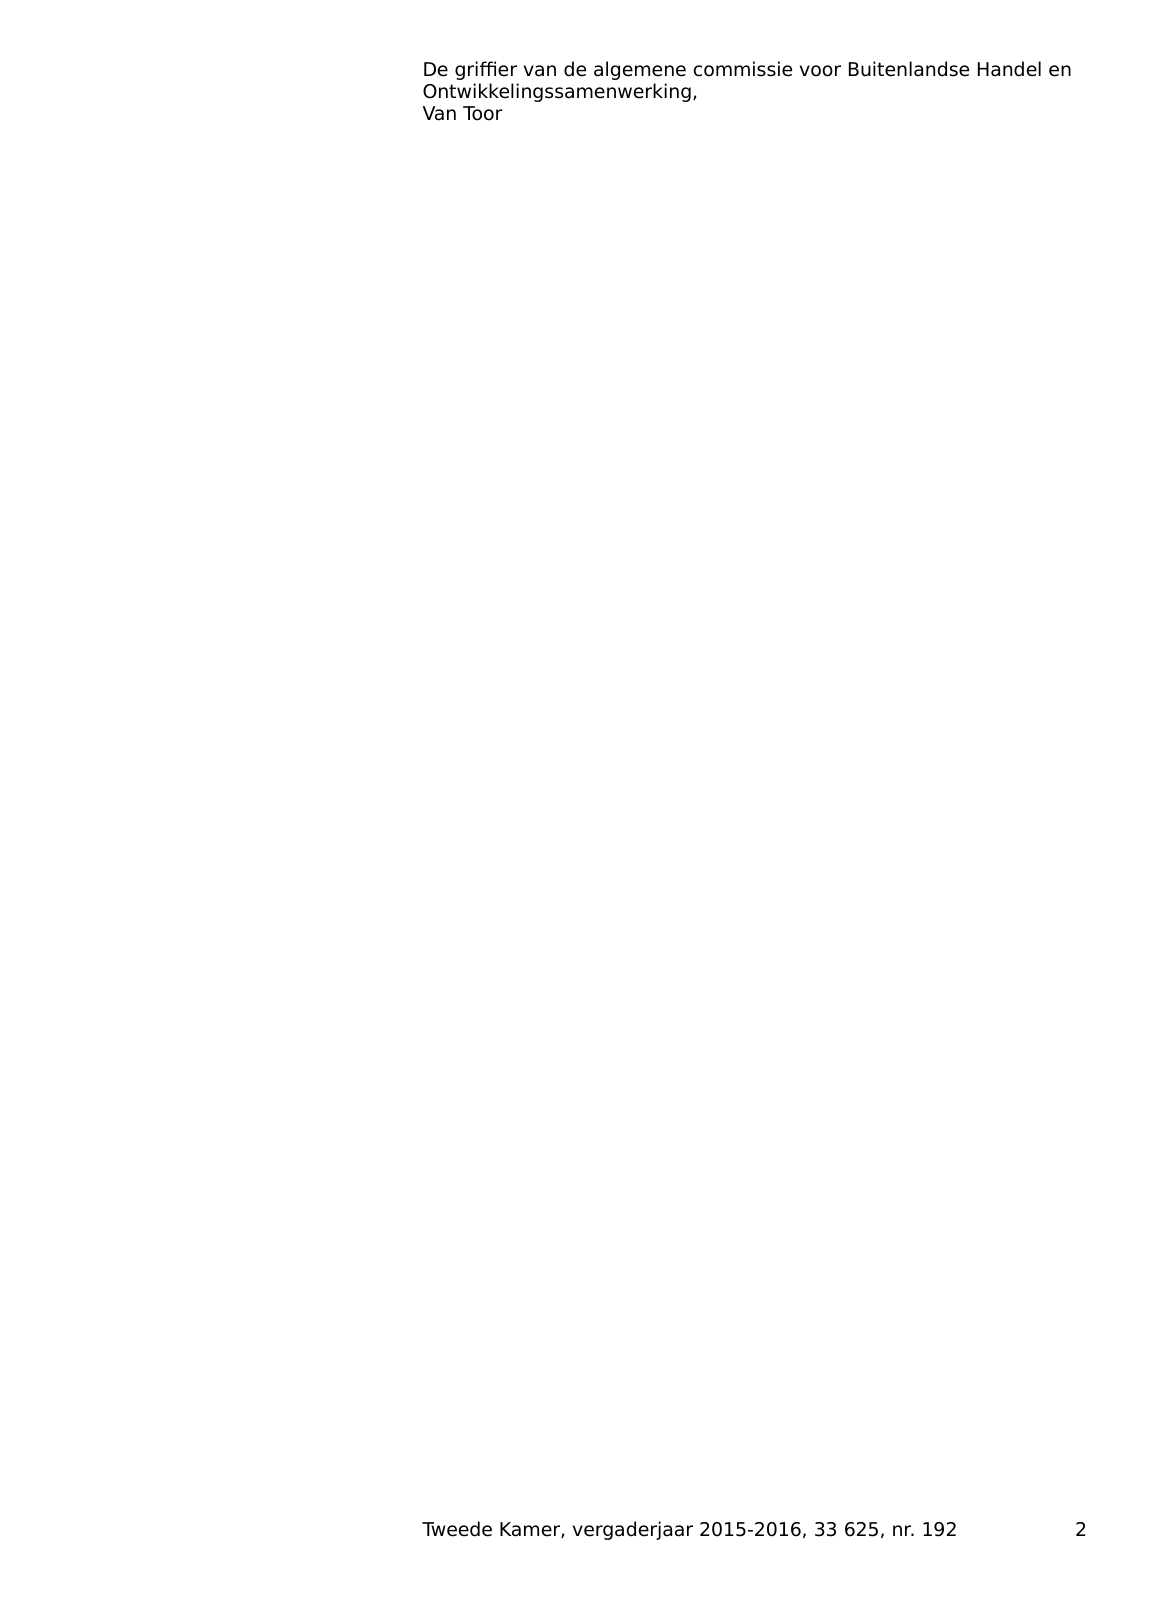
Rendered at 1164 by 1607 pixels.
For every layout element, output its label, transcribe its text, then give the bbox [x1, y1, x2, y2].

text De griffier van de algemene commissie voor Buitenlandse Handel en Ontwikkelingssamenwerking, Van Toor [422, 59, 1087, 125]
